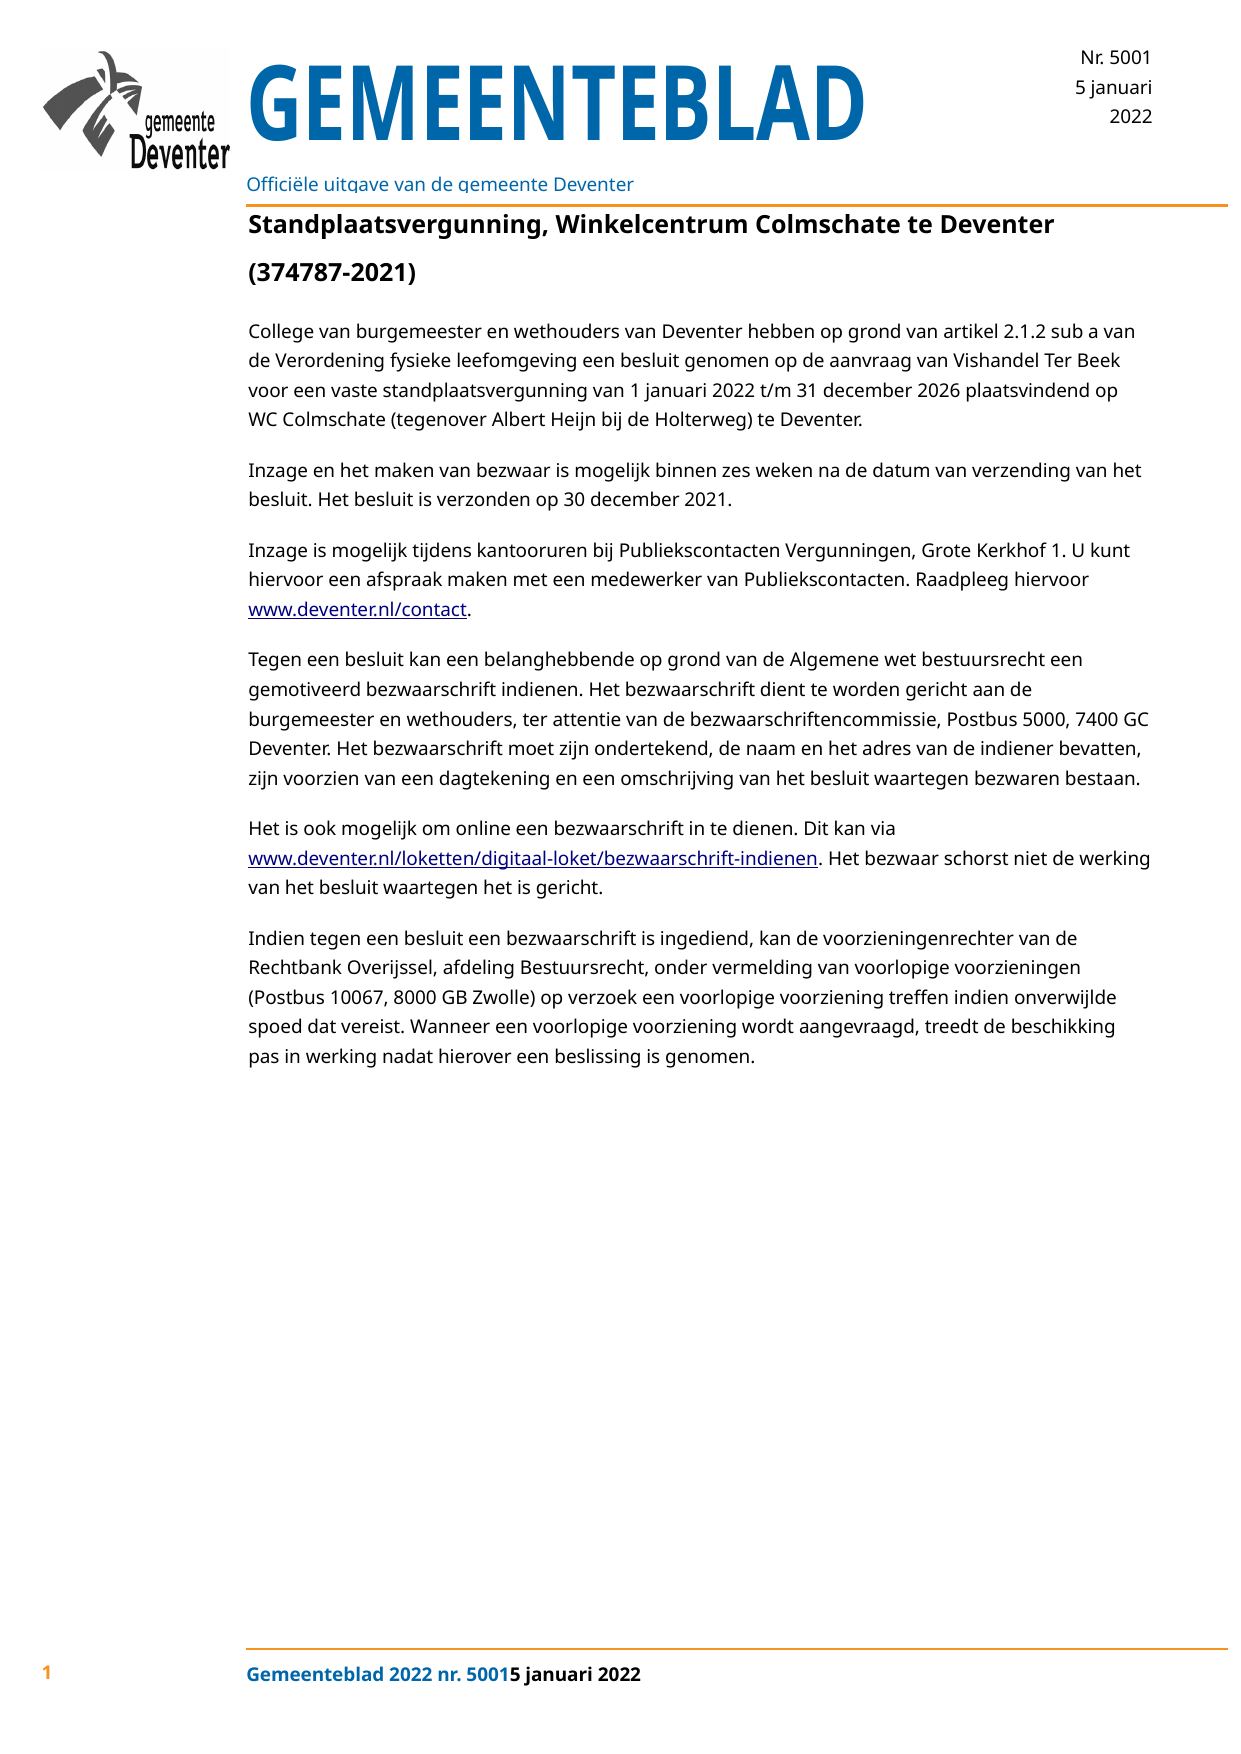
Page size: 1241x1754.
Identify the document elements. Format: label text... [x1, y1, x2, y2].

text Tegen een besluit kan een belanghebbende op grond van de Algemene wet bestuursrecht een gemotiveerd bezwaarschrift indienen. Het bezwaarschrift dient te worden gericht aan de burgemeester en wethouders, ter attentie van de bezwaarschriftencommissie, Postbus 5000, 7400 GC Deventer. Het bezwaarschrift moet zijn ondertekend, de naam en het adres van de indiener bevatten, zijn voorzien van een dagtekening en een omschrijving van het besluit waartegen bezwaren bestaan. [248, 647, 1152, 791]
text Indien tegen een besluit een bezwaarschrift is ingediend, kan de voorzieningenrechter van de Rechtbank Overijssel, afdeling Bestuursrecht, onder vermelding van voorlopige voorzieningen (Postbus 10067, 8000 GB Zwolle) op verzoek een voorlopige voorziening treffen indien onverwijlde spoed dat vereist. Wanneer een voorlopige voorziening wordt aangevraagd, treedt de beschikking pas in werking nadat hierover een beslissing is genomen. [248, 925, 1152, 1069]
text Inzage en het maken van bezwaar is mogelijk binnen zes weken na de datum van verzending van het besluit. Het besluit is verzonden op 30 december 2021. [248, 457, 1152, 512]
text College van burgemeester en wethouders van Deventer hebben op grond van artikel 2.1.2 sub a van de Verordening fysieke leefomgeving een besluit genomen op de aanvraag van Vishandel Ter Beek voor een vaste standplaatsvergunning van 1 januari 2022 t/m 31 december 2026 plaatsvindend op WC Colmschate (tegenover Albert Heijn bij de Holterweg) te Deventer. [248, 318, 1152, 432]
text Inzage is mogelijk tijdens kantooruren bij Publiekscontacten Vergunningen, Grote Kerkhof 1. U kunt hiervoor een afspraak maken met een medewerker van Publiekscontacten. Raadpleeg hiervoor www.deventer.nl/contact. [248, 537, 1152, 622]
text Standplaatsvergunning, Winkelcentrum Colmschate te Deventer (374787-2021) [248, 207, 1152, 288]
picture [41, 47, 231, 172]
text Het is ook mogelijk om online een bezwaarschrift in te dienen. Dit kan via www.deventer.nl/loketten/digitaal-loket/bezwaarschrift-indienen. Het bezwaar schorst niet de werking van het besluit waartegen het is gericht. [248, 815, 1152, 900]
